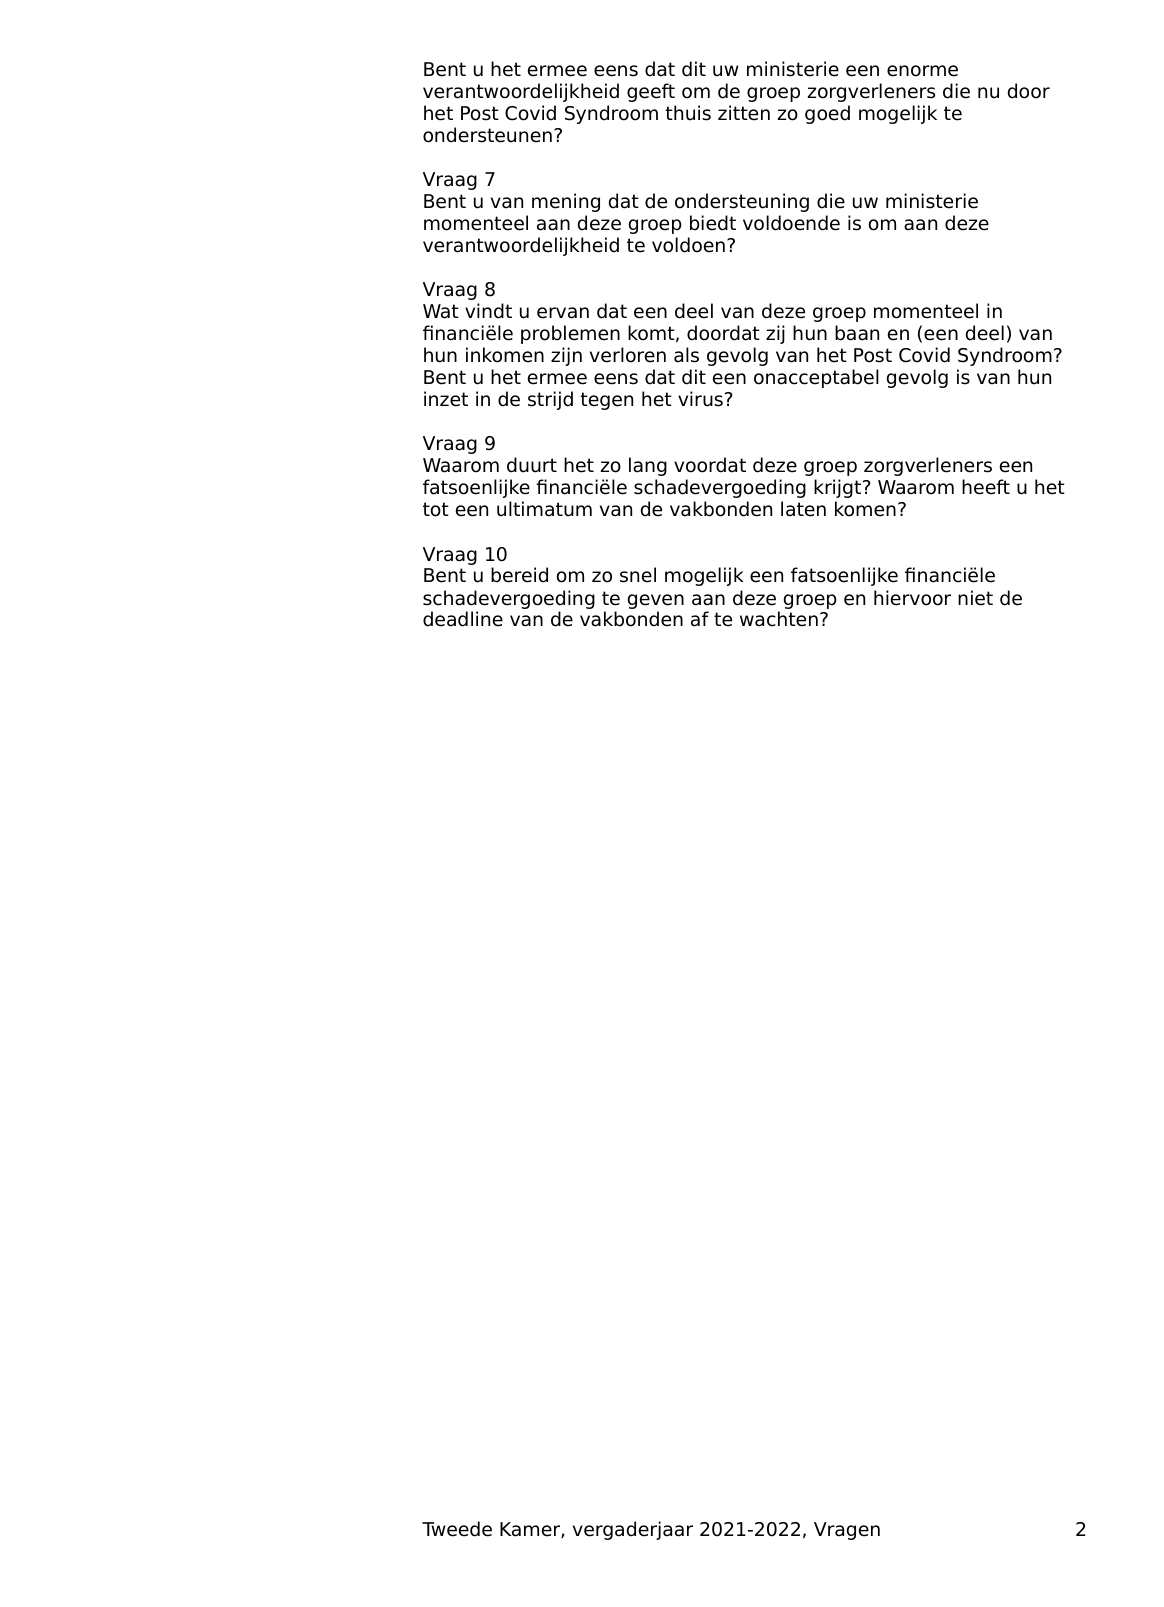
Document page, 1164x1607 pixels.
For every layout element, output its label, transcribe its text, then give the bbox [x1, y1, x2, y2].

text Bent u van mening dat de ondersteuning die uw ministerie momenteel aan deze groep biedt voldoende is om aan deze verantwoordelijkheid te voldoen? [422, 191, 1087, 257]
text Wat vindt u ervan dat een deel van deze groep momenteel in financiële problemen komt, doordat zij hun baan en (een deel) van hun inkomen zijn verloren als gevolg van het Post Covid Syndroom? Bent u het ermee eens dat dit een onacceptabel gevolg is van hun inzet in de strijd tegen het virus? [422, 301, 1087, 411]
text Vraag 10 [422, 543, 1087, 565]
text Bent u bereid om zo snel mogelijk een fatsoenlijke financiële schadevergoeding te geven aan deze groep en hiervoor niet de deadline van de vakbonden af te wachten? [422, 565, 1087, 631]
text Vraag 8 [422, 279, 1087, 301]
text Vraag 9 [422, 433, 1087, 455]
text Waarom duurt het zo lang voordat deze groep zorgverleners een fatsoenlijke financiële schadevergoeding krijgt? Waarom heeft u het tot een ultimatum van de vakbonden laten komen? [422, 455, 1087, 521]
text Vraag 7 [422, 169, 1087, 191]
text Bent u het ermee eens dat dit uw ministerie een enorme verantwoordelijkheid geeft om de groep zorgverleners die nu door het Post Covid Syndroom thuis zitten zo goed mogelijk te ondersteunen? [422, 59, 1087, 147]
